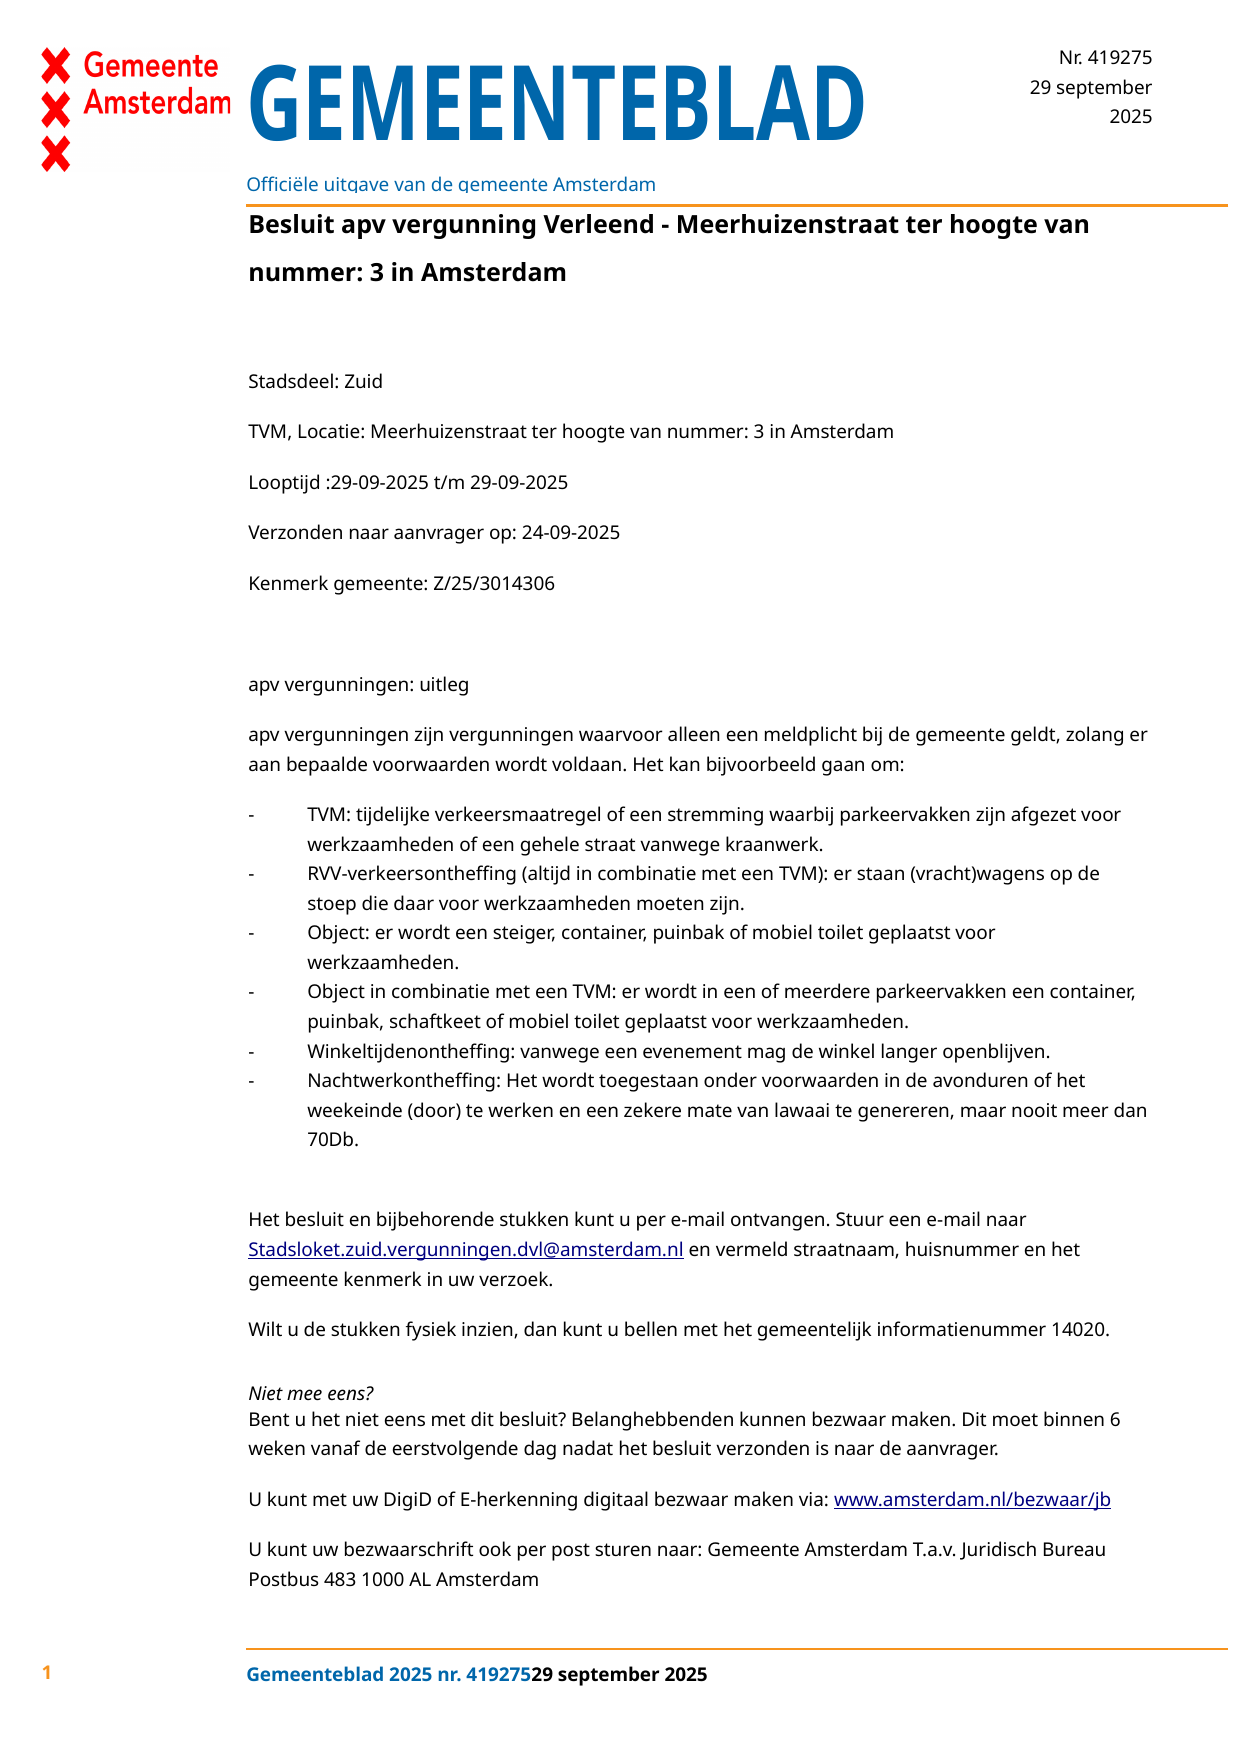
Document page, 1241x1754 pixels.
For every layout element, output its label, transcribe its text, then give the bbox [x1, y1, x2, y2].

text apv vergunningen: uitleg [248, 671, 1152, 697]
text TVM, Locatie: Meerhuizenstraat ter hoogte van nummer: 3 in Amsterdam [248, 419, 1152, 444]
text Het besluit en bijbehorende stukken kunt u per e-mail ontvangen. Stuur een e-mail naar Stadsloket.zuid.vergunningen.dvl@amsterdam.nl en vermeld straatnaam, huisnummer en het gemeente kenmerk in uw verzoek. [248, 1207, 1152, 1292]
text Wilt u de stukken fysiek inzien, dan kunt u bellen met het gemeentelijk informatienummer 14020. [248, 1316, 1152, 1342]
list Nachtwerkontheffing: Het wordt toegestaan onder voorwaarden in de avonduren of het weekeinde (door) te werken en een zekere mate van lawaai te genereren, maar nooit meer dan 70Db. [248, 1067, 1152, 1152]
text Bent u het niet eens met dit besluit? Belanghebbenden kunnen bezwaar maken. Dit moet binnen 6 weken vanaf de eerstvolgende dag nadat het besluit verzonden is naar de aanvrager. [248, 1406, 1152, 1461]
list Object: er wordt een steiger, container, puinbak of mobiel toilet geplaatst voor werkzaamheden. [248, 919, 1152, 975]
text Stadsdeel: Zuid [248, 368, 1152, 394]
picture [41, 47, 231, 172]
list RVV-verkeersontheffing (altijd in combinatie met een TVM): er staan (vracht)wagens op de stoep die daar voor werkzaamheden moeten zijn. [248, 860, 1152, 916]
text U kunt met uw DigiD of E-herkenning digitaal bezwaar maken via: www.amsterdam.nl/bezwaar/jb [248, 1486, 1152, 1512]
text apv vergunningen zijn vergunningen waarvoor alleen een meldplicht bij de gemeente geldt, zolang er aan bepaalde voorwaarden wordt voldaan. Het kan bijvoorbeeld gaan om: [248, 721, 1152, 777]
text Looptijd :29-09-2025 t/m 29-09-2025 [248, 469, 1152, 495]
text U kunt uw bezwaarschrift ook per post sturen naar: Gemeente Amsterdam T.a.v. Juridisch Bureau Postbus 483 1000 AL Amsterdam [248, 1536, 1152, 1592]
list TVM: tijdelijke verkeersmaatregel of een stremming waarbij parkeervakken zijn afgezet voor werkzaamheden of een gehele straat vanwege kraanwerk. [248, 801, 1152, 857]
text Kenmerk gemeente: Z/25/3014306 [248, 570, 1152, 596]
text Niet mee eens? [248, 1380, 1152, 1406]
text Verzonden naar aanvrager op: 24-09-2025 [248, 519, 1152, 545]
list Winkeltijdenontheffing: vanwege een evenement mag de winkel langer openblijven. [248, 1038, 1152, 1064]
list Object in combinatie met een TVM: er wordt in een of meerdere parkeervakken een container, puinbak, schaftkeet of mobiel toilet geplaatst voor werkzaamheden. [248, 979, 1152, 1034]
text Besluit apv vergunning Verleend - Meerhuizenstraat ter hoogte van nummer: 3 in Amsterdam [248, 207, 1152, 288]
